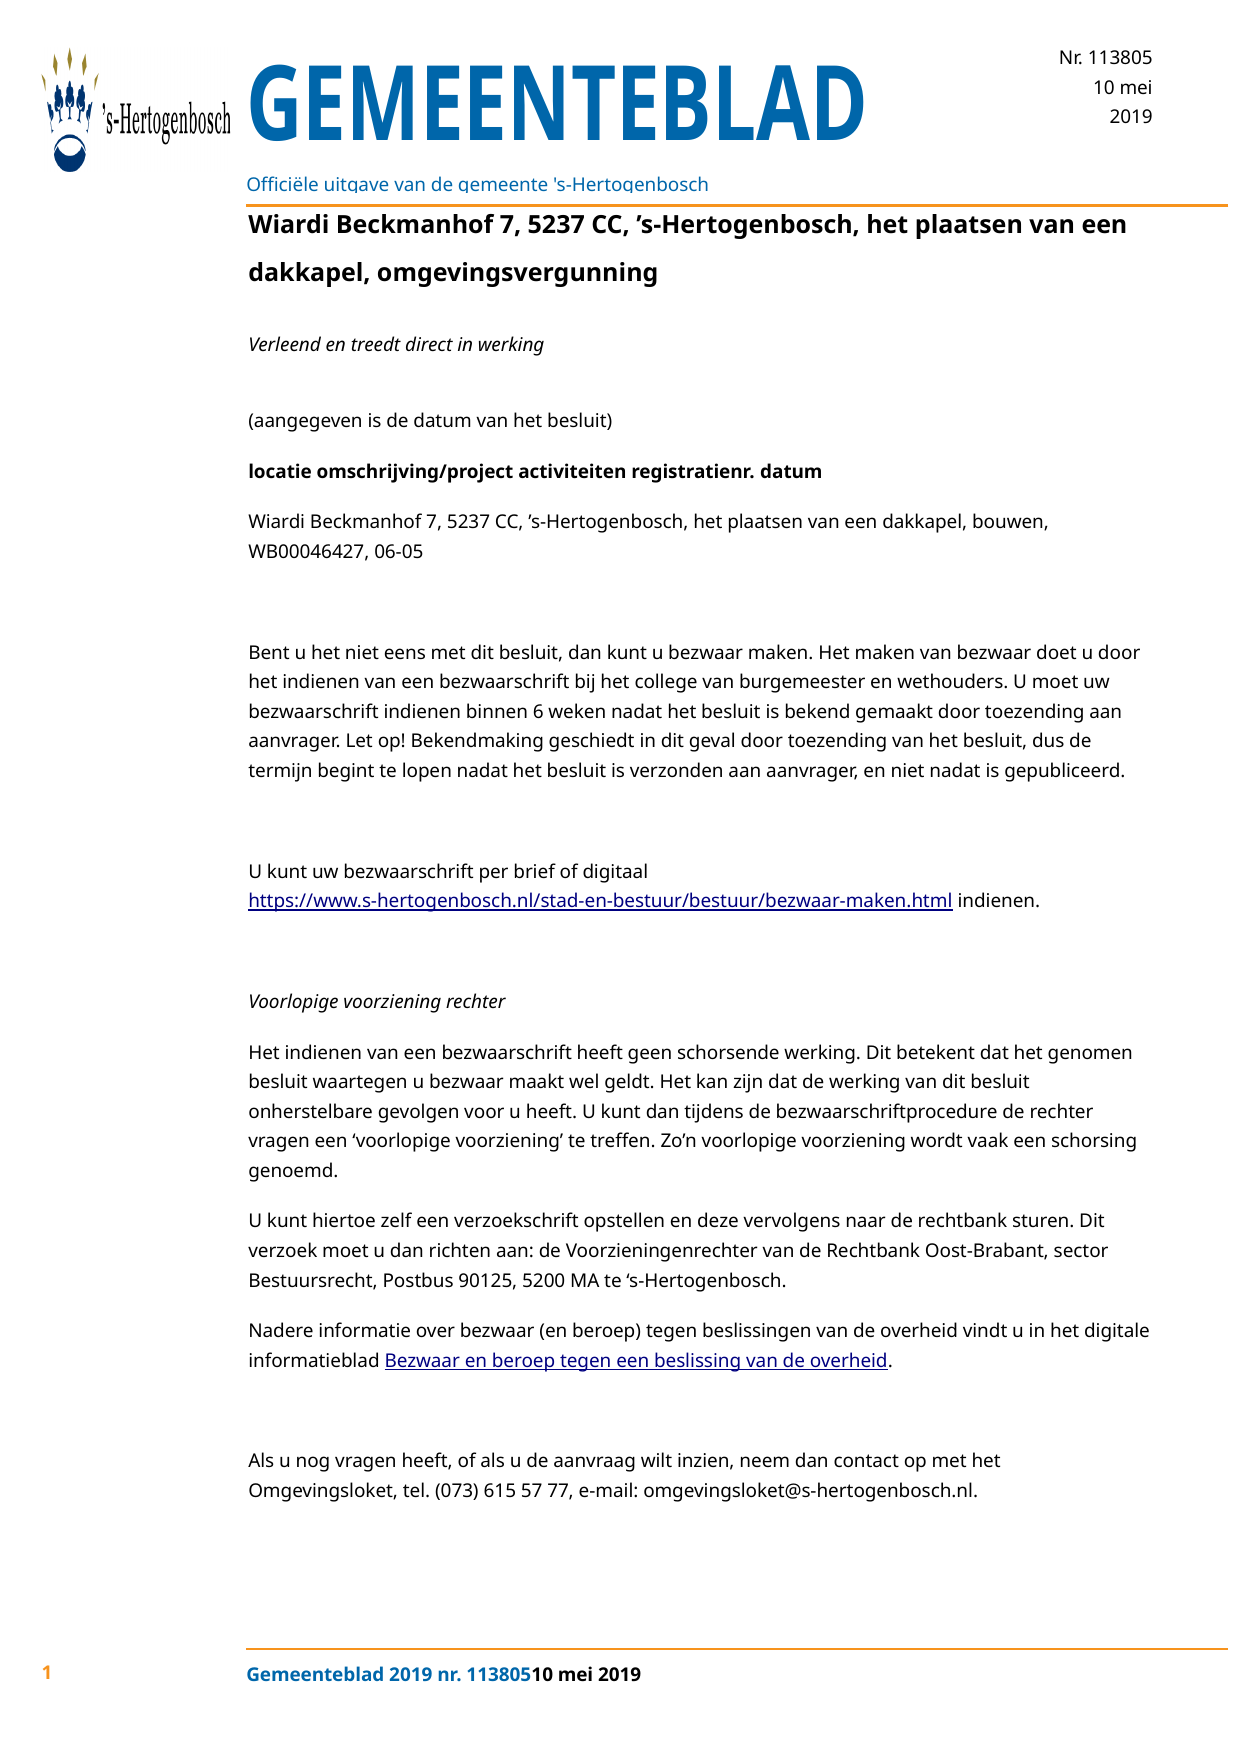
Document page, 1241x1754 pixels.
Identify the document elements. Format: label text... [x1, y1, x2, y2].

picture [41, 47, 231, 172]
text (aangegeven is de datum van het besluit) [248, 408, 1152, 433]
text Voorlopige voorziening rechter [248, 988, 1152, 1014]
text Verleend en treedt direct in werking [248, 331, 1152, 357]
text U kunt hiertoe zelf een verzoekschrift opstellen en deze vervolgens naar de rechtbank sturen. Dit verzoek moet u dan richten aan: de Voorzieningenrechter van de Rechtbank Oost-Brabant, sector Bestuursrecht, Postbus 90125, 5200 MA te ‘s-Hertogenbosch. [248, 1208, 1152, 1292]
text Het indienen van een bezwaarschrift heeft geen schorsende werking. Dit betekent dat het genomen besluit waartegen u bezwaar maakt wel geldt. Het kan zijn dat de werking van dit besluit onherstelbare gevolgen voor u heeft. U kunt dan tijdens de bezwaarschriftprocedure de rechter vragen een ‘voorlopige voorziening’ te treffen. Zo’n voorlopige voorziening wordt vaak een schorsing genoemd. [248, 1039, 1152, 1183]
text locatie omschrijving/project activiteiten registratienr. datum [248, 458, 1152, 484]
text Als u nog vragen heeft, of als u de aanvraag wilt inzien, neem dan contact op met het Omgevingsloket, tel. (073) 615 57 77, e-mail: omgevingsloket@s-hertogenbosch.nl. [248, 1448, 1152, 1503]
text Nadere informatie over bezwaar (en beroep) tegen beslissingen van de overheid vindt u in het digitale informatieblad Bezwaar en beroep tegen een beslissing van de overheid. [248, 1317, 1152, 1372]
text Wiardi Beckmanhof 7, 5237 CC, ’s-Hertogenbosch, het plaatsen van een dakkapel, bouwen, WB00046427, 06-05 [248, 508, 1152, 564]
text U kunt uw bezwaarschrift per brief of digitaal https://www.s-hertogenbosch.nl/stad-en-bestuur/bestuur/bezwaar-maken.html indienen. [248, 858, 1152, 913]
text Bent u het niet eens met dit besluit, dan kunt u bezwaar maken. Het maken van bezwaar doet u door het indienen van een bezwaarschrift bij het college van burgemeester en wethouders. U moet uw bezwaarschrift indienen binnen 6 weken nadat het besluit is bekend gemaakt door toezending aan aanvrager. Let op! Bekendmaking geschiedt in dit geval door toezending van het besluit, dus de termijn begint te lopen nadat het besluit is verzonden aan aanvrager, en niet nadat is gepubliceerd. [248, 639, 1152, 783]
text Wiardi Beckmanhof 7, 5237 CC, ’s-Hertogenbosch, het plaatsen van een dakkapel, omgevingsvergunning [248, 207, 1152, 288]
